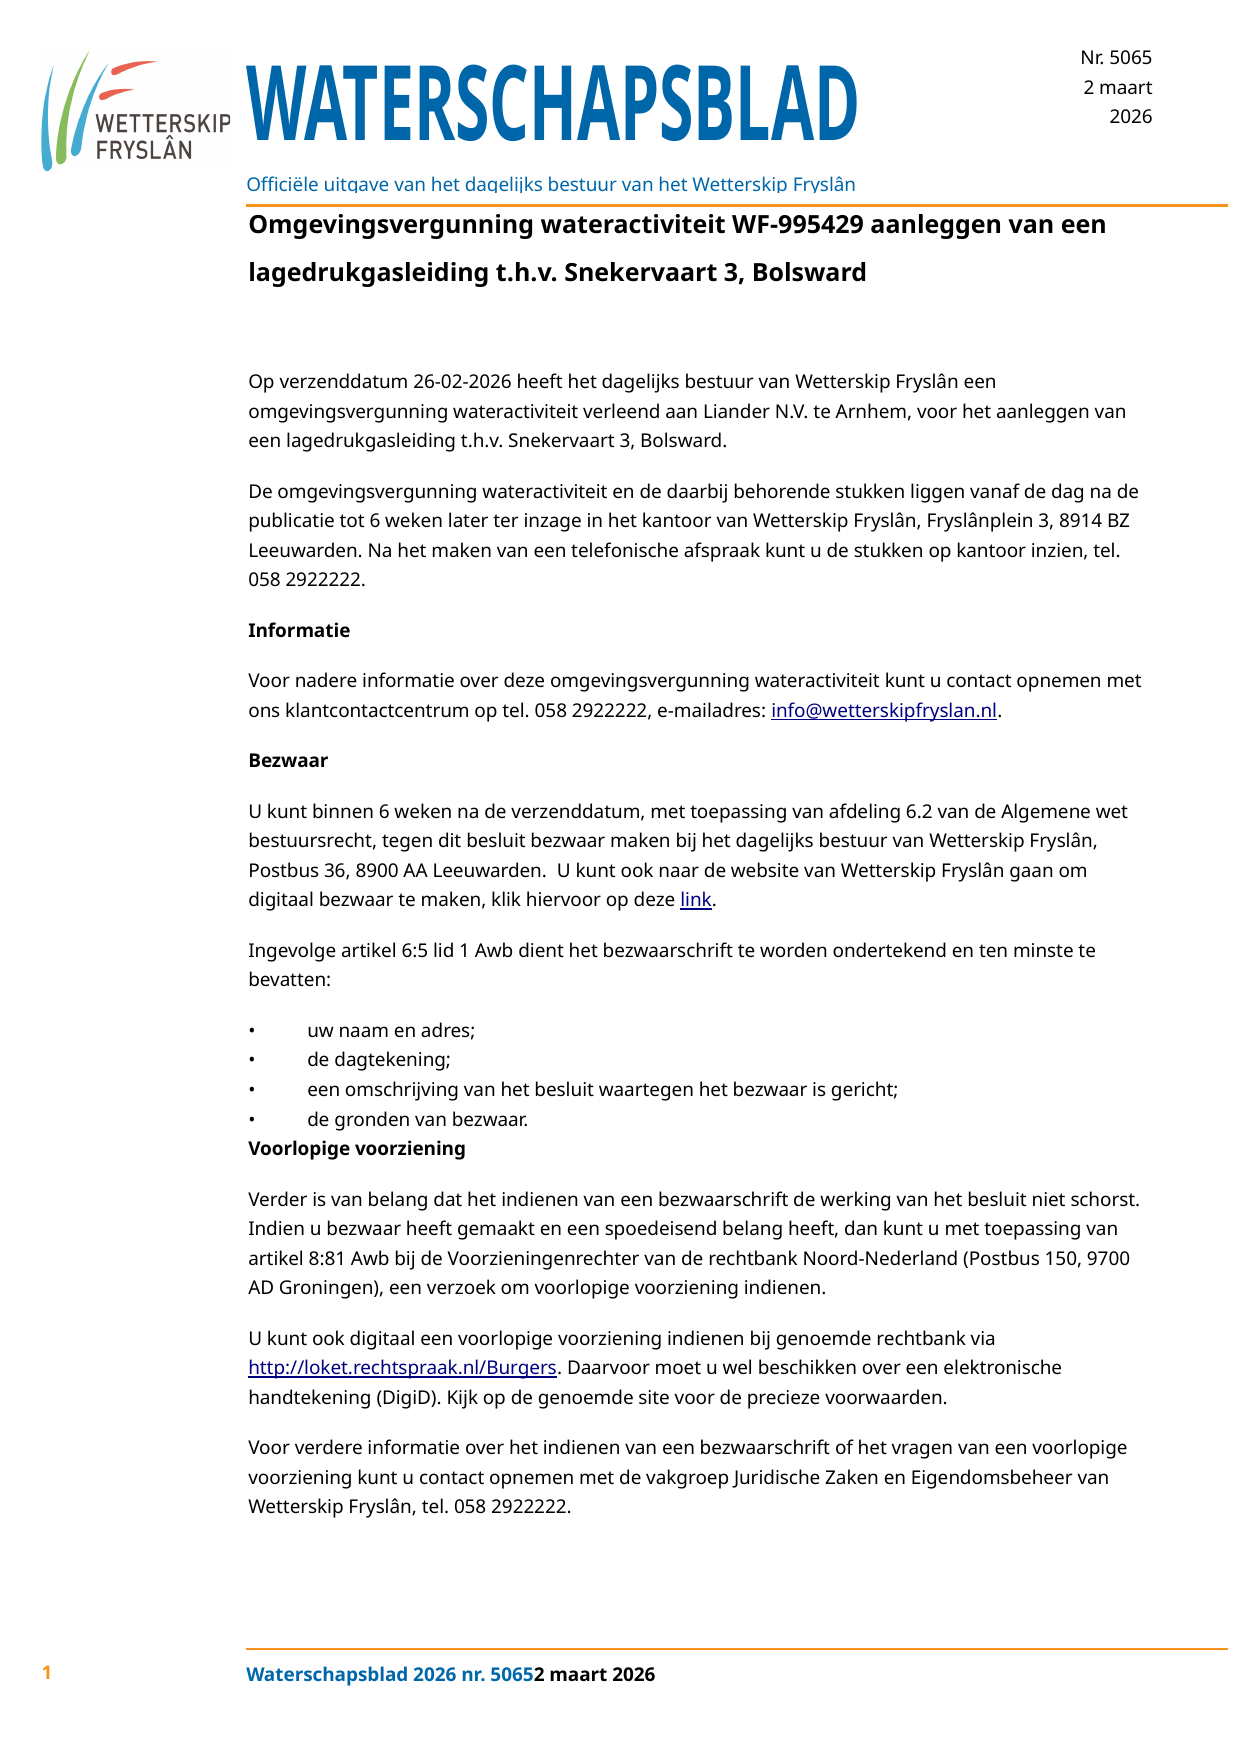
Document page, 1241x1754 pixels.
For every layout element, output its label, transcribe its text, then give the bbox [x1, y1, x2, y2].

text Ingevolge artikel 6:5 lid 1 Awb dient het bezwaarschrift te worden ondertekend en ten minste te bevatten: [248, 937, 1152, 992]
text U kunt ook digitaal een voorlopige voorziening indienen bij genoemde rechtbank via http://loket.rechtspraak.nl/Burgers. Daarvoor moet u wel beschikken over een elektronische handtekening (DigiD). Kijk op de genoemde site voor de precieze voorwaarden. [248, 1325, 1152, 1410]
text De omgevingsvergunning wateractiviteit en de daarbij behorende stukken liggen vanaf de dag na de publicatie tot 6 weken later ter inzage in het kantoor van Wetterskip Fryslân, Fryslânplein 3, 8914 BZ Leeuwarden. Na het maken van een telefonische afspraak kunt u de stukken op kantoor inzien, tel. 058 2922222. [248, 478, 1152, 592]
text Op verzenddatum 26-02-2026 heeft het dagelijks bestuur van Wetterskip Fryslân een omgevingsvergunning wateractiviteit verleend aan Liander N.V. te Arnhem, voor het aanleggen van een lagedrukgasleiding t.h.v. Snekervaart 3, Bolsward. [248, 368, 1152, 453]
text Verder is van belang dat het indienen van een bezwaarschrift de werking van het besluit niet schorst. Indien u bezwaar heeft gemaakt en een spoedeisend belang heeft, dan kunt u met toepassing van artikel 8:81 Awb bij de Voorzieningenrechter van de rechtbank Noord-Nederland (Postbus 150, 9700 AD Groningen), een verzoek om voorlopige voorziening indienen. [248, 1186, 1152, 1300]
text Voorlopige voorziening [248, 1135, 1152, 1161]
text Voor nadere informatie over deze omgevingsvergunning wateractiviteit kunt u contact opnemen met ons klantcontactcentrum op tel. 058 2922222, e-mailadres: info@wetterskipfryslan.nl. [248, 667, 1152, 723]
list de dagtekening; [248, 1047, 1152, 1072]
text Bezwaar [248, 747, 1152, 773]
list de gronden van bezwaar. [248, 1106, 1152, 1132]
text Omgevingsvergunning wateractiviteit WF-995429 aanleggen van een lagedrukgasleiding t.h.v. Snekervaart 3, Bolsward [248, 207, 1152, 288]
picture [41, 47, 231, 172]
text U kunt binnen 6 weken na de verzenddatum, met toepassing van afdeling 6.2 van de Algemene wet bestuursrecht, tegen dit besluit bezwaar maken bij het dagelijks bestuur van Wetterskip Fryslân, Postbus 36, 8900 AA Leeuwarden. U kunt ook naar de website van Wetterskip Fryslân gaan om digitaal bezwaar te maken, klik hiervoor op deze link. [248, 798, 1152, 912]
text Informatie [248, 617, 1152, 643]
text Voor verdere informatie over het indienen van een bezwaarschrift of het vragen van een voorlopige voorziening kunt u contact opnemen met de vakgroep Juridische Zaken en Eigendomsbeheer van Wetterskip Fryslân, tel. 058 2922222. [248, 1434, 1152, 1519]
list een omschrijving van het besluit waartegen het bezwaar is gericht; [248, 1076, 1152, 1102]
list uw naam en adres; [248, 1017, 1152, 1043]
